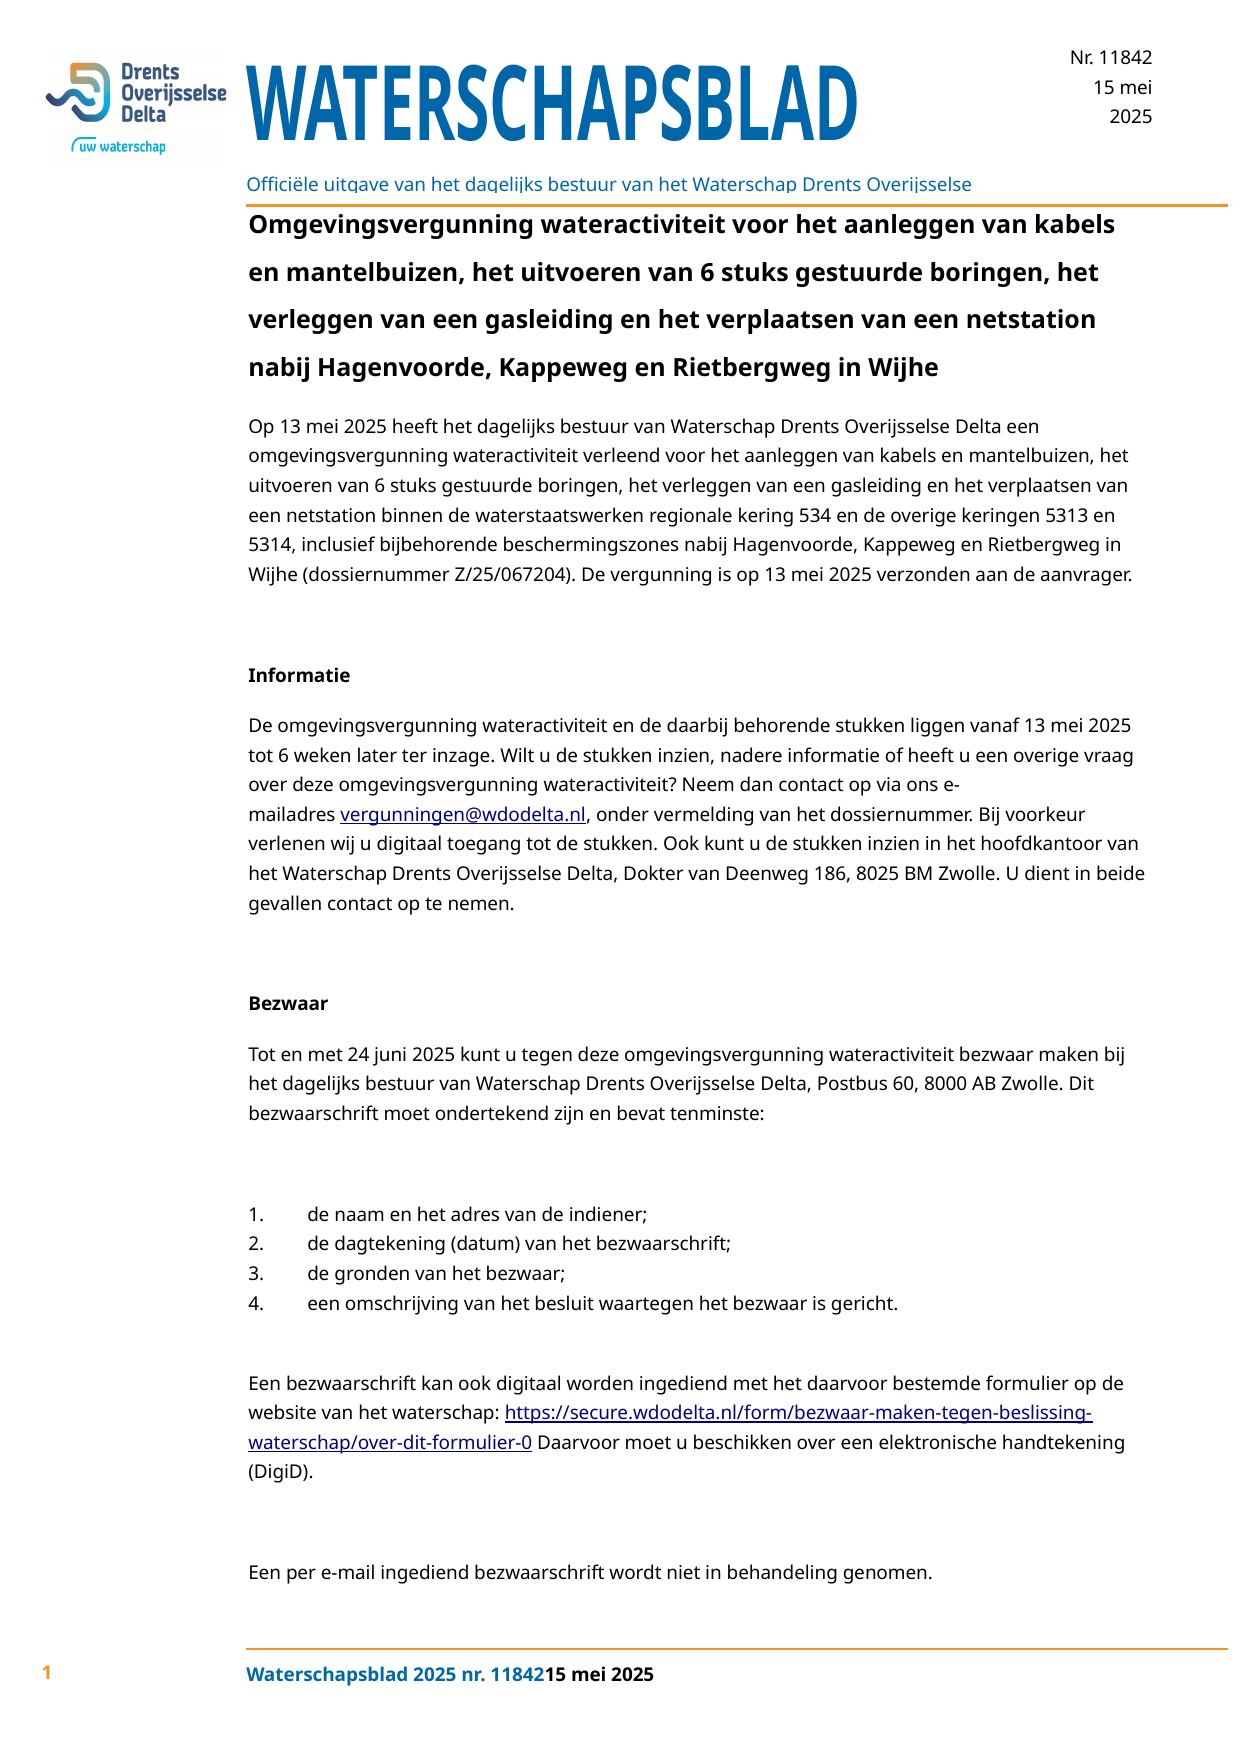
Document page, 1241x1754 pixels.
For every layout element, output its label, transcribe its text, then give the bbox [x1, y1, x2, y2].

text Bezwaar [248, 991, 1152, 1016]
text De omgevingsvergunning wateractiviteit en de daarbij behorende stukken liggen vanaf 13 mei 2025 tot 6 weken later ter inzage. Wilt u de stukken inzien, nadere informatie of heeft u een overige vraag over deze omgevingsvergunning wateractiviteit? Neem dan contact op via ons e-mailadres vergunningen@wdodelta.nl, onder vermelding van het dossiernummer. Bij voorkeur verlenen wij u digitaal toegang tot de stukken. Ook kunt u de stukken inzien in het hoofdkantoor van het Waterschap Drents Overijsselse Delta, Dokter van Deenweg 186, 8025 BM Zwolle. U dient in beide gevallen contact op te nemen. [248, 712, 1152, 916]
text Op 13 mei 2025 heeft het dagelijks bestuur van Waterschap Drents Overijsselse Delta een omgevingsvergunning wateractiviteit verleend voor het aanleggen van kabels en mantelbuizen, het uitvoeren van 6 stuks gestuurde boringen, het verleggen van een gasleiding en het verplaatsen van een netstation binnen de waterstaatswerken regionale kering 534 en de overige keringen 5313 en 5314, inclusief bijbehorende beschermingszones nabij Hagenvoorde, Kappeweg en Rietbergweg in Wijhe (dossiernummer Z/25/067204). De vergunning is op 13 mei 2025 verzonden aan de aanvrager. [248, 413, 1152, 587]
picture [41, 47, 231, 172]
text Tot en met 24 juni 2025 kunt u tegen deze omgevingsvergunning wateractiviteit bezwaar maken bij het dagelijks bestuur van Waterschap Drents Overijsselse Delta, Postbus 60, 8000 AB Zwolle. Dit bezwaarschrift moet ondertekend zijn en bevat tenminste: [248, 1041, 1152, 1126]
list de naam en het adres van de indiener; [248, 1201, 1152, 1227]
text Informatie [248, 662, 1152, 688]
text Omgevingsvergunning wateractiviteit voor het aanleggen van kabels en mantelbuizen, het uitvoeren van 6 stuks gestuurde boringen, het verleggen van een gasleiding en het verplaatsen van een netstation nabij Hagenvoorde, Kappeweg en Rietbergweg in Wijhe [248, 207, 1152, 384]
list de gronden van het bezwaar; [248, 1260, 1152, 1286]
list een omschrijving van het besluit waartegen het bezwaar is gericht. [248, 1290, 1152, 1316]
text Een bezwaarschrift kan ook digitaal worden ingediend met het daarvoor bestemde formulier op de website van het waterschap: https://secure.wdodelta.nl/form/bezwaar-maken-tegen-beslissing-waterschap/over-dit-formulier-0 Daarvoor moet u beschikken over een elektronische handtekening (DigiD). [248, 1370, 1152, 1484]
text Een per e-mail ingediend bezwaarschrift wordt niet in behandeling genomen. [248, 1559, 1152, 1585]
list de dagtekening (datum) van het bezwaarschrift; [248, 1231, 1152, 1256]
